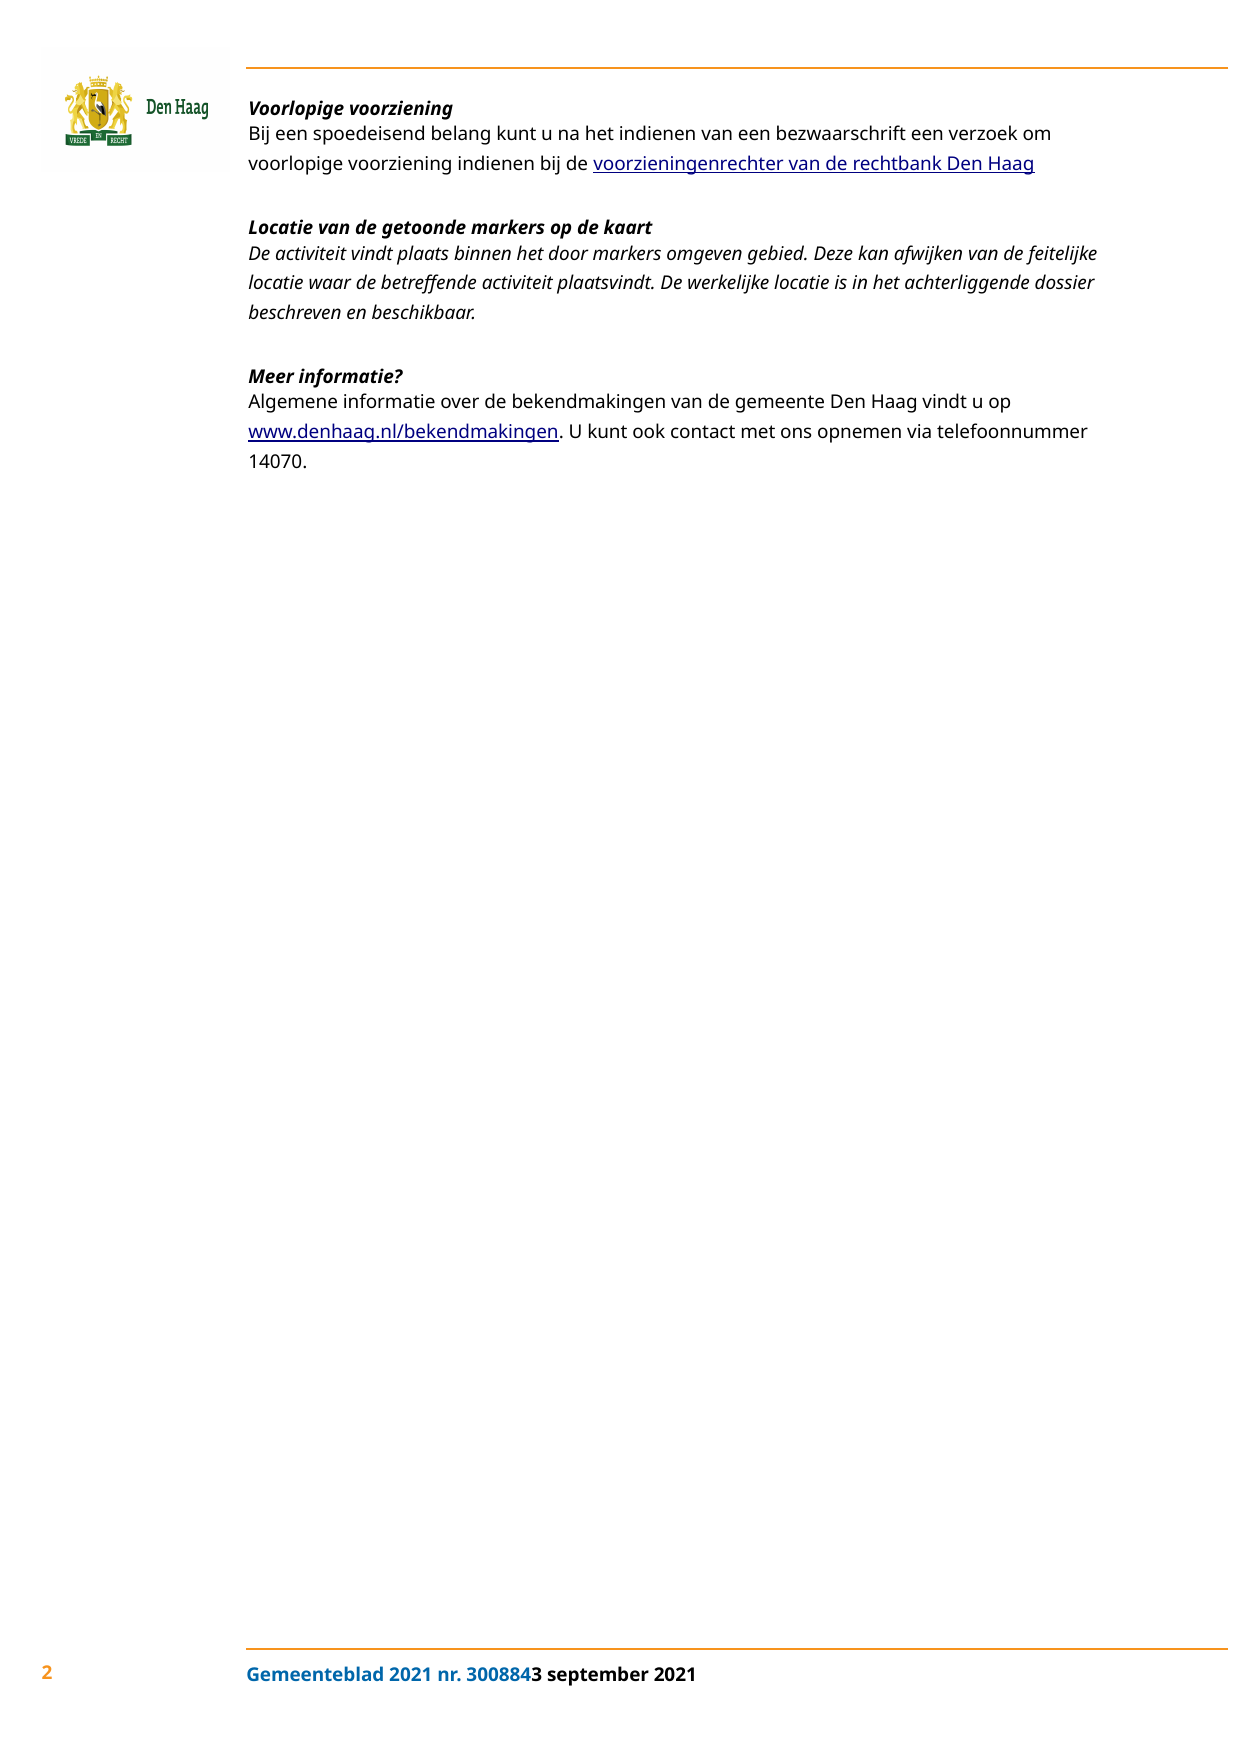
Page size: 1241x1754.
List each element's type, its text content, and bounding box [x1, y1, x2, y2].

text Bij een spoedeisend belang kunt u na het indienen van een bezwaarschrift een verzoek om voorlopige voorziening indienen bij de voorzieningenrechter van de rechtbank Den Haag [248, 121, 1152, 176]
picture [41, 47, 231, 172]
text Locatie van de getoonde markers op de kaart [248, 214, 1152, 240]
text De activiteit vindt plaats binnen het door markers omgeven gebied. Deze kan afwijken van de feitelijke locatie waar de betreffende activiteit plaatsvindt. De werkelijke locatie is in het achterliggende dossier beschreven en beschikbaar. [248, 240, 1152, 325]
text Meer informatie? [248, 363, 1152, 389]
text Voorlopige voorziening [248, 95, 1152, 121]
text Algemene informatie over de bekendmakingen van de gemeente Den Haag vindt u op www.denhaag.nl/bekendmakingen. U kunt ook contact met ons opnemen via telefoonnummer 14070. [248, 389, 1152, 473]
